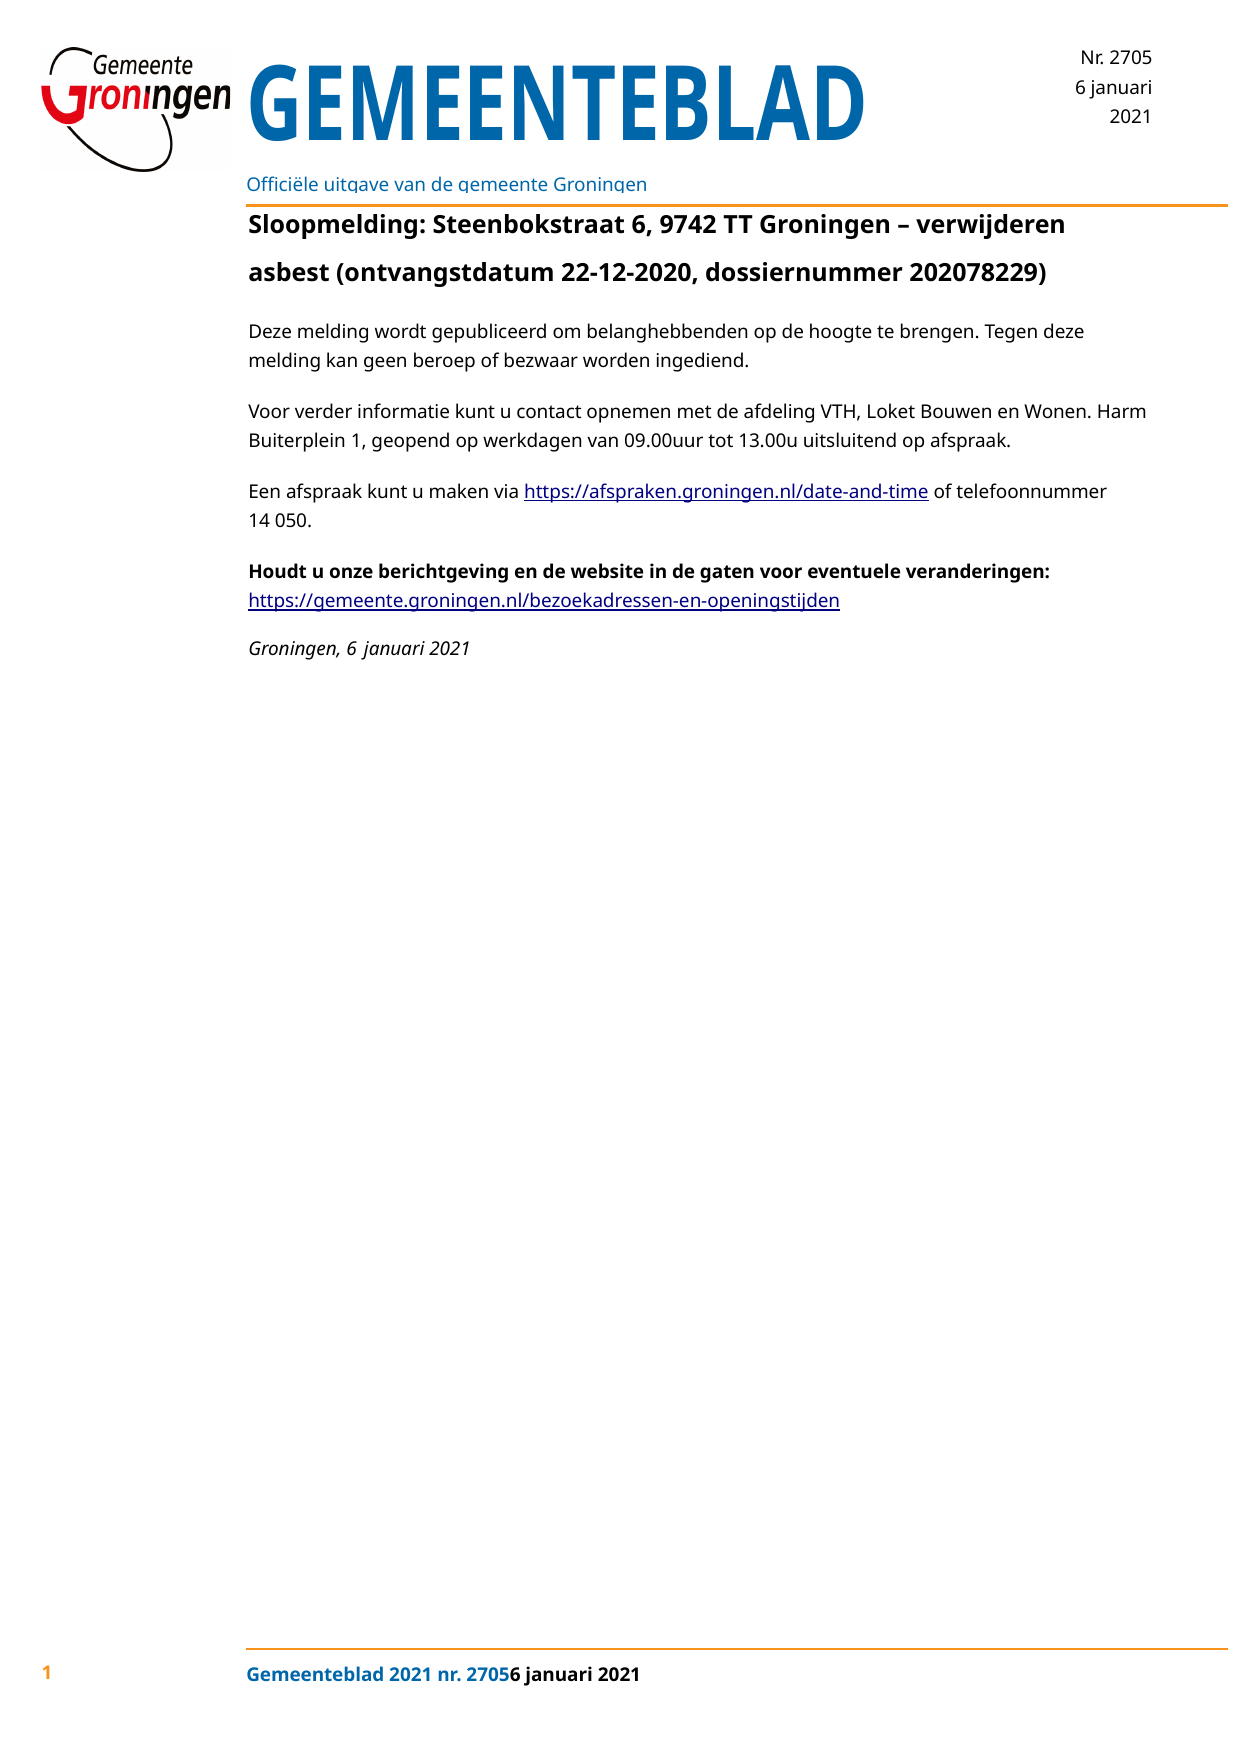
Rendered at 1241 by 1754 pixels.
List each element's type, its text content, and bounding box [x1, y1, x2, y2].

text Groningen, 6 januari 2021 [248, 635, 1152, 661]
text Een afspraak kunt u maken via https://afspraken.groningen.nl/date-and-time of telefoonnummer 14 050. [248, 478, 1152, 533]
text Houdt u onze berichtgeving en de website in de gaten voor eventuele veranderingen: https://gemeente.groningen.nl/bezoekadressen-en-openingstijden [248, 558, 1152, 613]
text Voor verder informatie kunt u contact opnemen met de afdeling VTH, Loket Bouwen en Wonen. Harm Buiterplein 1, geopend op werkdagen van 09.00uur tot 13.00u uitsluitend op afspraak. [248, 398, 1152, 453]
text Sloopmelding: Steenbokstraat 6, 9742 TT Groningen – verwijderen asbest (ontvangstdatum 22-12-2020, dossiernummer 202078229) [248, 207, 1152, 288]
picture [41, 47, 231, 172]
text Deze melding wordt gepubliceerd om belanghebbenden op de hoogte te brengen. Tegen deze melding kan geen beroep of bezwaar worden ingediend. [248, 318, 1152, 373]
